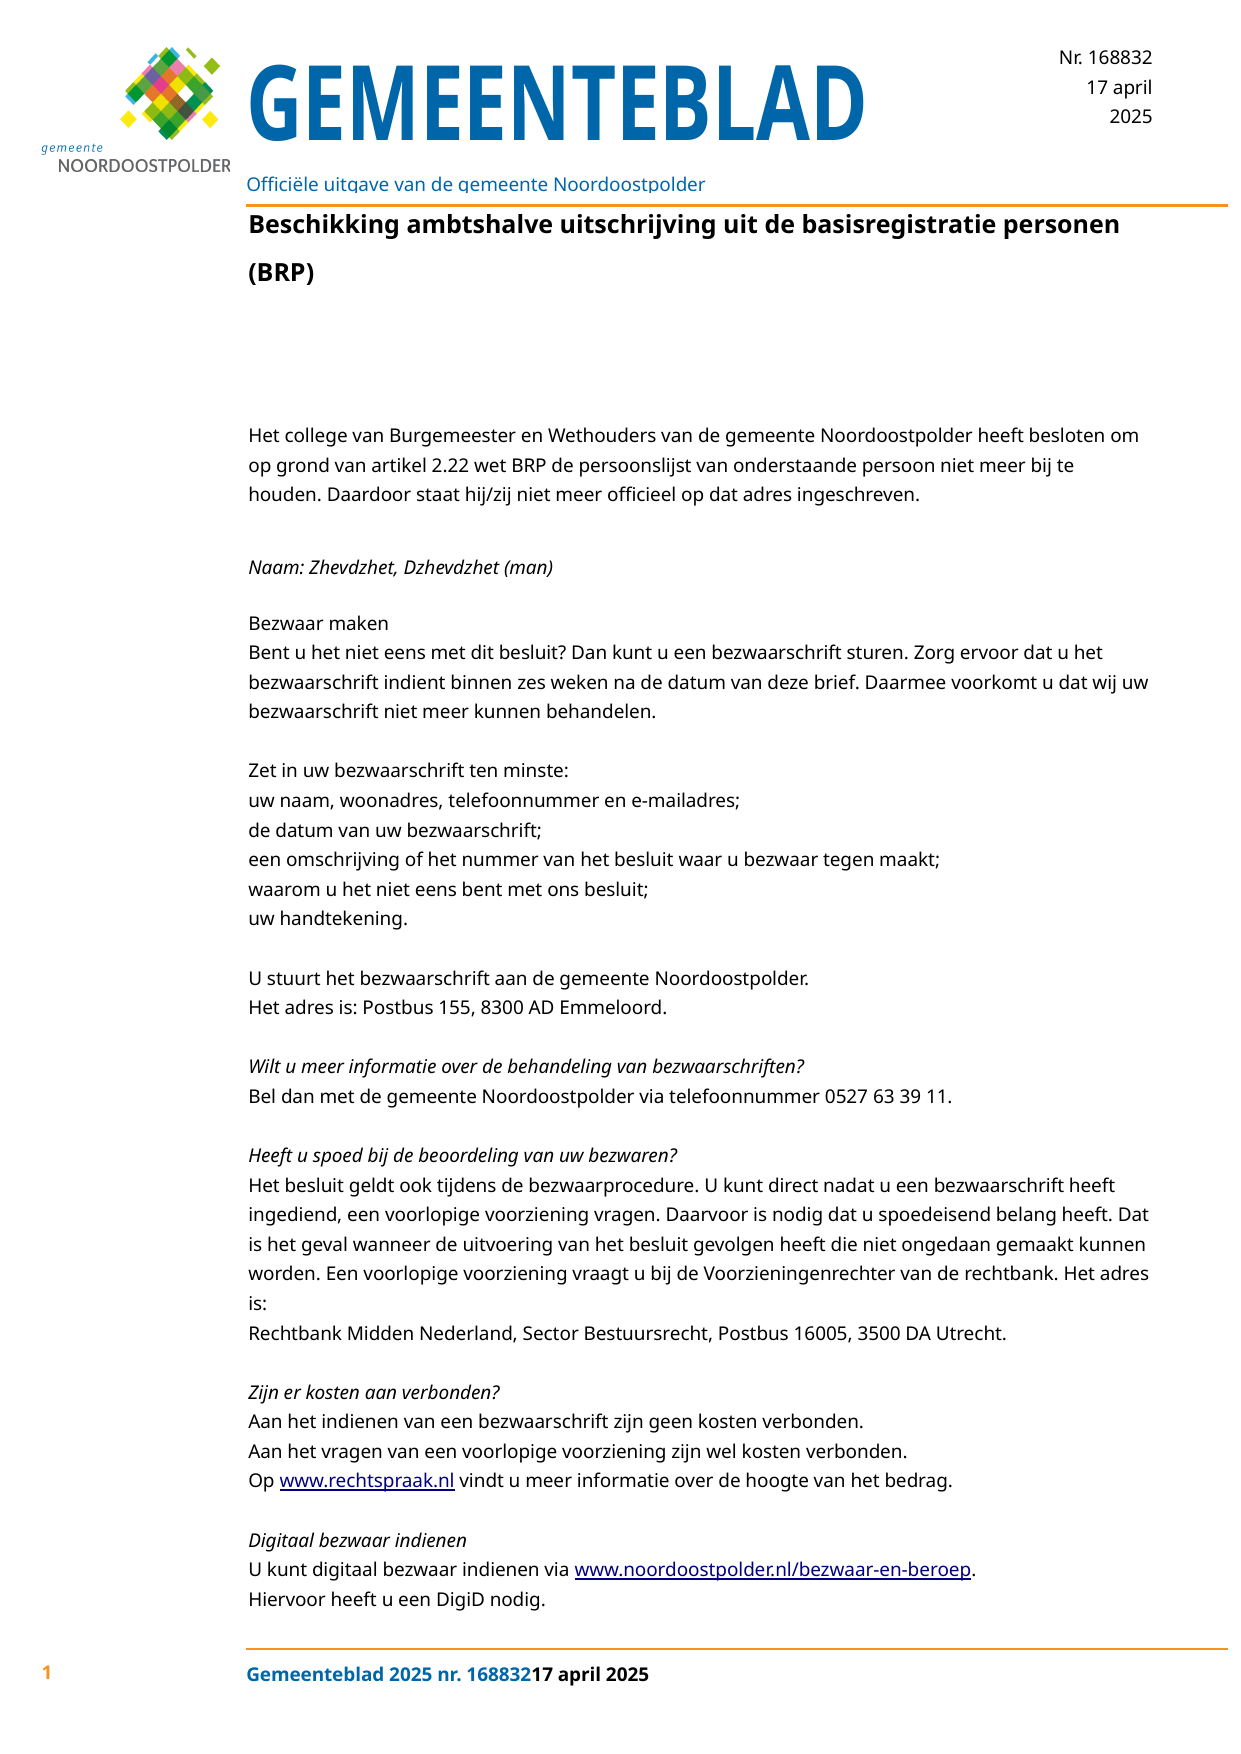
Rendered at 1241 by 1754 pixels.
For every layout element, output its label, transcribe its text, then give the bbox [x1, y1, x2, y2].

text Aan het indienen van een bezwaarschrift zijn geen kosten verbonden. [248, 1408, 1152, 1434]
text de datum van uw bezwaarschrift; [248, 817, 1152, 842]
text Bel dan met de gemeente Noordoostpolder via telefoonnummer 0527 63 39 11. [248, 1083, 1152, 1109]
text Zijn er kosten aan verbonden? [248, 1379, 1152, 1404]
text Hiervoor heeft u een DigiD nodig. [248, 1586, 1152, 1612]
text Digitaal bezwaar indienen [248, 1527, 1152, 1552]
text U stuurt het bezwaarschrift aan de gemeente Noordoostpolder. [248, 965, 1152, 990]
text Aan het vragen van een voorlopige voorziening zijn wel kosten verbonden. [248, 1438, 1152, 1464]
text Bezwaar maken [248, 610, 1152, 635]
text Beschikking ambtshalve uitschrijving uit de basisregistratie personen (BRP) [248, 207, 1152, 288]
text U kunt digitaal bezwaar indienen via www.noordoostpolder.nl/bezwaar-en-beroep. [248, 1556, 1152, 1582]
text Het college van Burgemeester en Wethouders van de gemeente Noordoostpolder heeft besloten om op grond van artikel 2.22 wet BRP de persoonslijst van onderstaande persoon niet meer bij te houden. Daardoor staat hij/zij niet meer officieel op dat adres ingeschreven. [248, 422, 1152, 507]
text Zet in uw bezwaarschrift ten minste: [248, 758, 1152, 783]
text Op www.rechtspraak.nl vindt u meer informatie over de hoogte van het bedrag. [248, 1468, 1152, 1493]
text Rechtbank Midden Nederland, Sector Bestuursrecht, Postbus 16005, 3500 DA Utrecht. [248, 1320, 1152, 1345]
text Het adres is: Postbus 155, 8300 AD Emmeloord. [248, 994, 1152, 1020]
text Heeft u spoed bij de beoordeling van uw bezwaren? [248, 1142, 1152, 1168]
picture [41, 47, 231, 172]
text Naam: Zhevdzhet, Dzhevdzhet (man) [248, 554, 1152, 580]
text waarom u het niet eens bent met ons besluit; [248, 876, 1152, 902]
text Wilt u meer informatie over de behandeling van bezwaarschriften? [248, 1053, 1152, 1079]
text uw handtekening. [248, 906, 1152, 931]
text Bent u het niet eens met dit besluit? Dan kunt u een bezwaarschrift sturen. Zorg ervoor dat u het bezwaarschrift indient binnen zes weken na de datum van deze brief. Daarmee voorkomt u dat wij uw bezwaarschrift niet meer kunnen behandelen. [248, 639, 1152, 724]
text uw naam, woonadres, telefoonnummer en e-mailadres; [248, 787, 1152, 813]
text een omschrijving of het nummer van het besluit waar u bezwaar tegen maakt; [248, 846, 1152, 872]
text Het besluit geldt ook tijdens de bezwaarprocedure. U kunt direct nadat u een bezwaarschrift heeft ingediend, een voorlopige voorziening vragen. Daarvoor is nodig dat u spoedeisend belang heeft. Dat is het geval wanneer de uitvoering van het besluit gevolgen heeft die niet ongedaan gemaakt kunnen worden. Een voorlopige voorziening vraagt u bij de Voorzieningenrechter van de rechtbank. Het adres is: [248, 1172, 1152, 1316]
